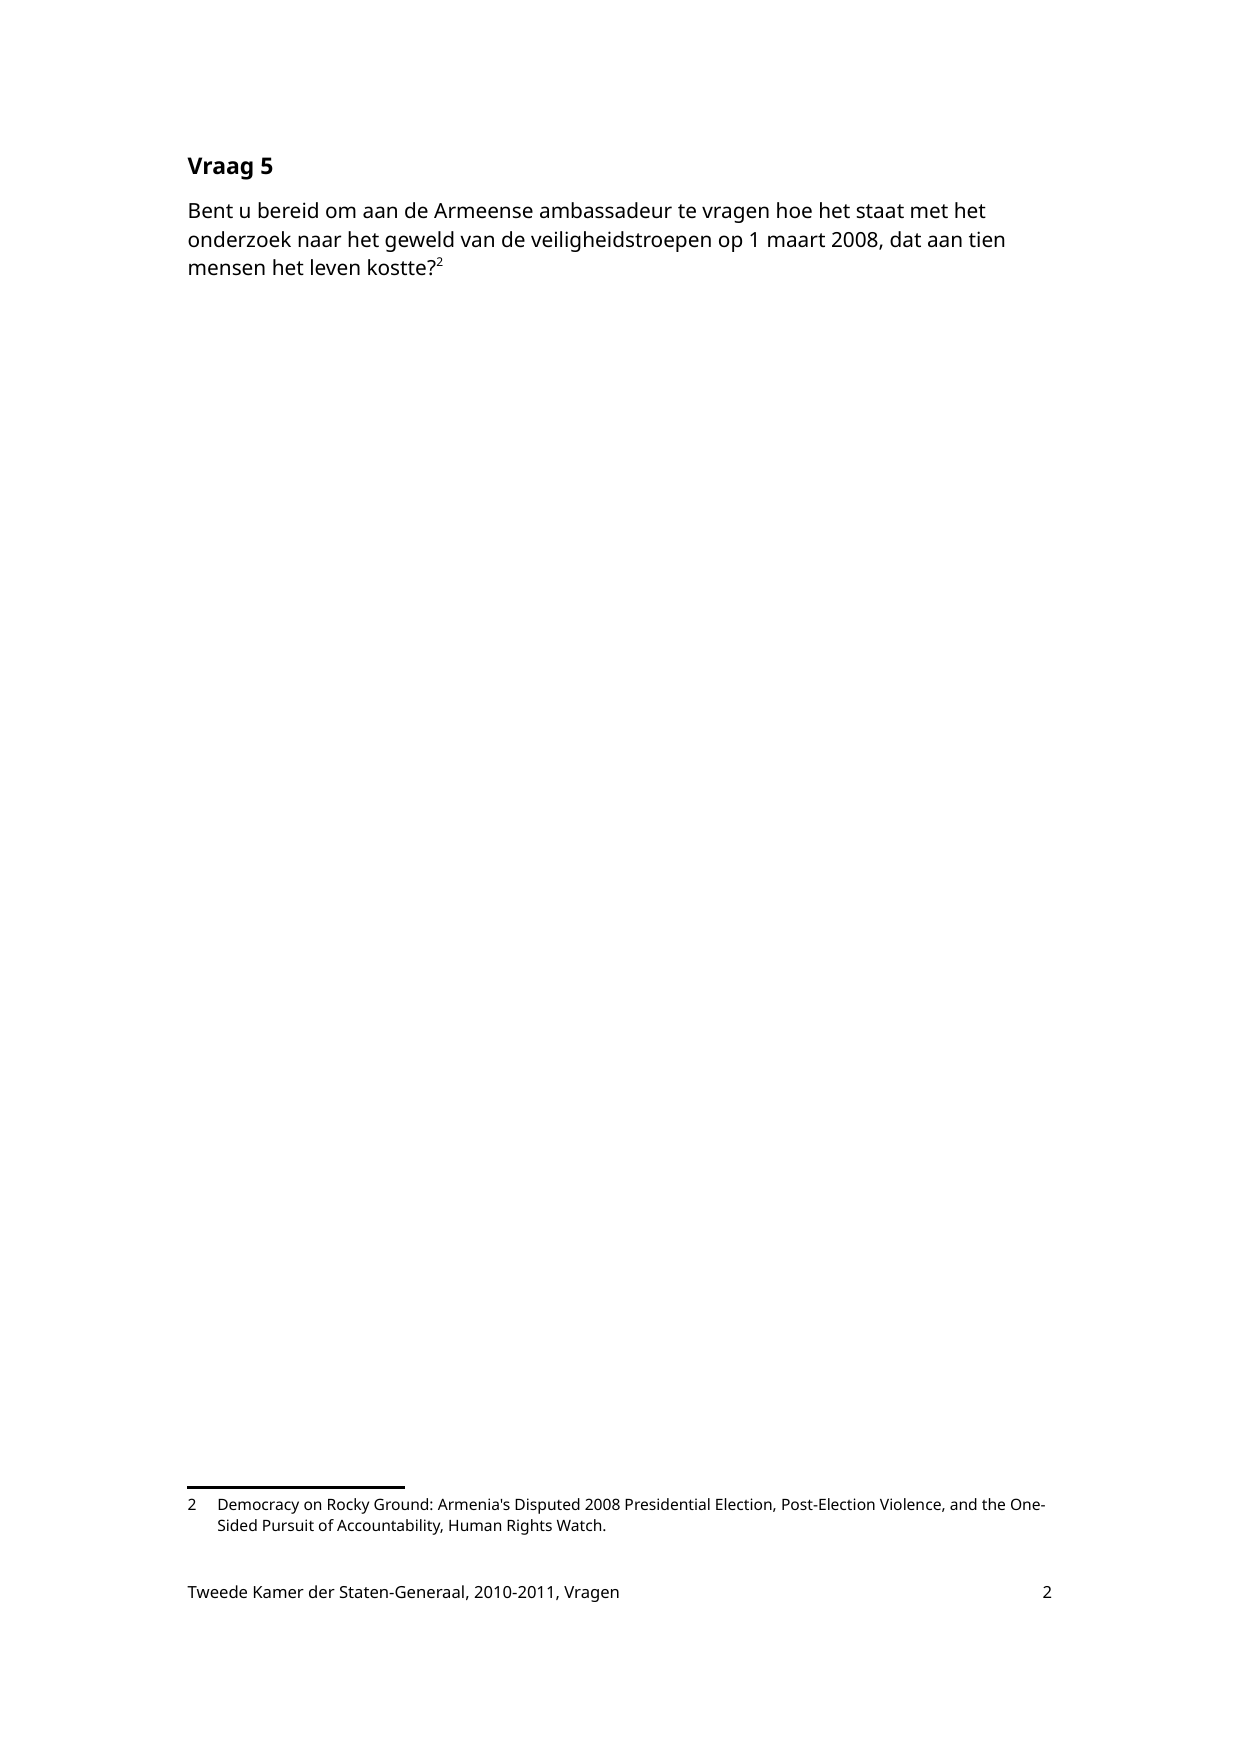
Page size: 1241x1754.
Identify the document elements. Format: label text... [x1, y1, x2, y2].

text Democracy on Rocky Ground: Armenia's Disputed 2008 Presidential Election, Post-Election Violence, and the One-Sided Pursuit of Accountability, Human Rights Watch. [187, 1479, 1053, 1536]
subtitle Vraag 5 [187, 150, 1053, 181]
text Bent u bereid om aan de Armeense ambassadeur te vragen hoe het staat met het onderzoek naar het geweld van de veiligheidstroepen op 1 maart 2008, dat aan tien mensen het leven kostte? [187, 196, 1053, 282]
